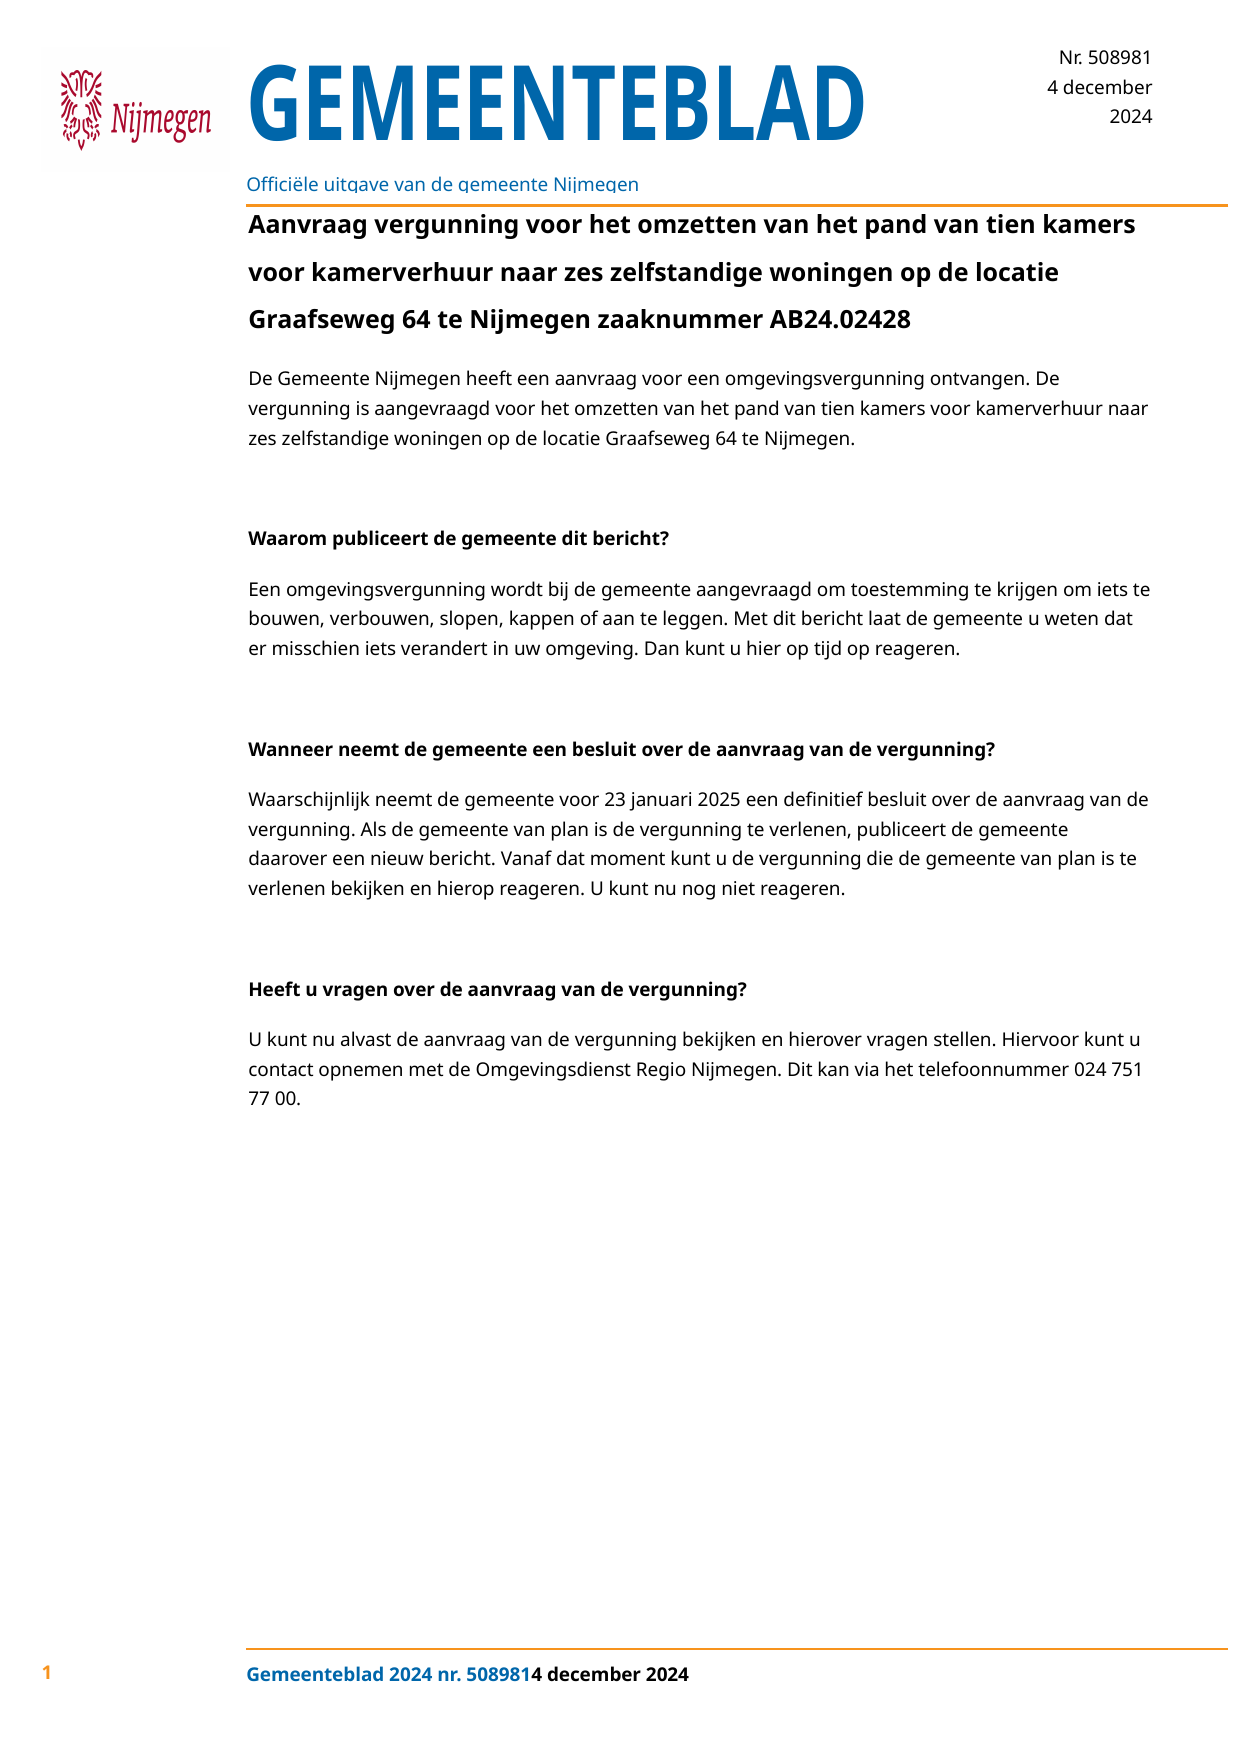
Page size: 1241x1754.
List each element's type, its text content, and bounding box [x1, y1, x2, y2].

picture [41, 47, 231, 172]
text De Gemeente Nijmegen heeft een aanvraag voor een omgevingsvergunning ontvangen. De vergunning is aangevraagd voor het omzetten van het pand van tien kamers voor kamerverhuur naar zes zelfstandige woningen op de locatie Graafseweg 64 te Nijmegen. [248, 366, 1152, 450]
text Aanvraag vergunning voor het omzetten van het pand van tien kamers voor kamerverhuur naar zes zelfstandige woningen op de locatie Graafseweg 64 te Nijmegen zaaknummer AB24.02428 [248, 207, 1152, 336]
text Waarom publiceert de gemeente dit bericht? [248, 526, 1152, 551]
text Heeft u vragen over de aanvraag van de vergunning? [248, 976, 1152, 1002]
text Waarschijnlijk neemt de gemeente voor 23 januari 2025 een definitief besluit over de aanvraag van de vergunning. Als de gemeente van plan is de vergunning te verlenen, publiceert de gemeente daarover een nieuw bericht. Vanaf dat moment kunt u de vergunning die de gemeente van plan is te verlenen bekijken en hierop reageren. U kunt nu nog niet reageren. [248, 786, 1152, 901]
text Wanneer neemt de gemeente een besluit over de aanvraag van de vergunning? [248, 736, 1152, 762]
text Een omgevingsvergunning wordt bij de gemeente aangevraagd om toestemming te krijgen om iets te bouwen, verbouwen, slopen, kappen of aan te leggen. Met dit bericht laat de gemeente u weten dat er misschien iets verandert in uw omgeving. Dan kunt u hier op tijd op reageren. [248, 576, 1152, 661]
text U kunt nu alvast de aanvraag van de vergunning bekijken en hierover vragen stellen. Hiervoor kunt u contact opnemen met de Omgevingsdienst Regio Nijmegen. Dit kan via het telefoonnummer 024 751 77 00. [248, 1026, 1152, 1111]
